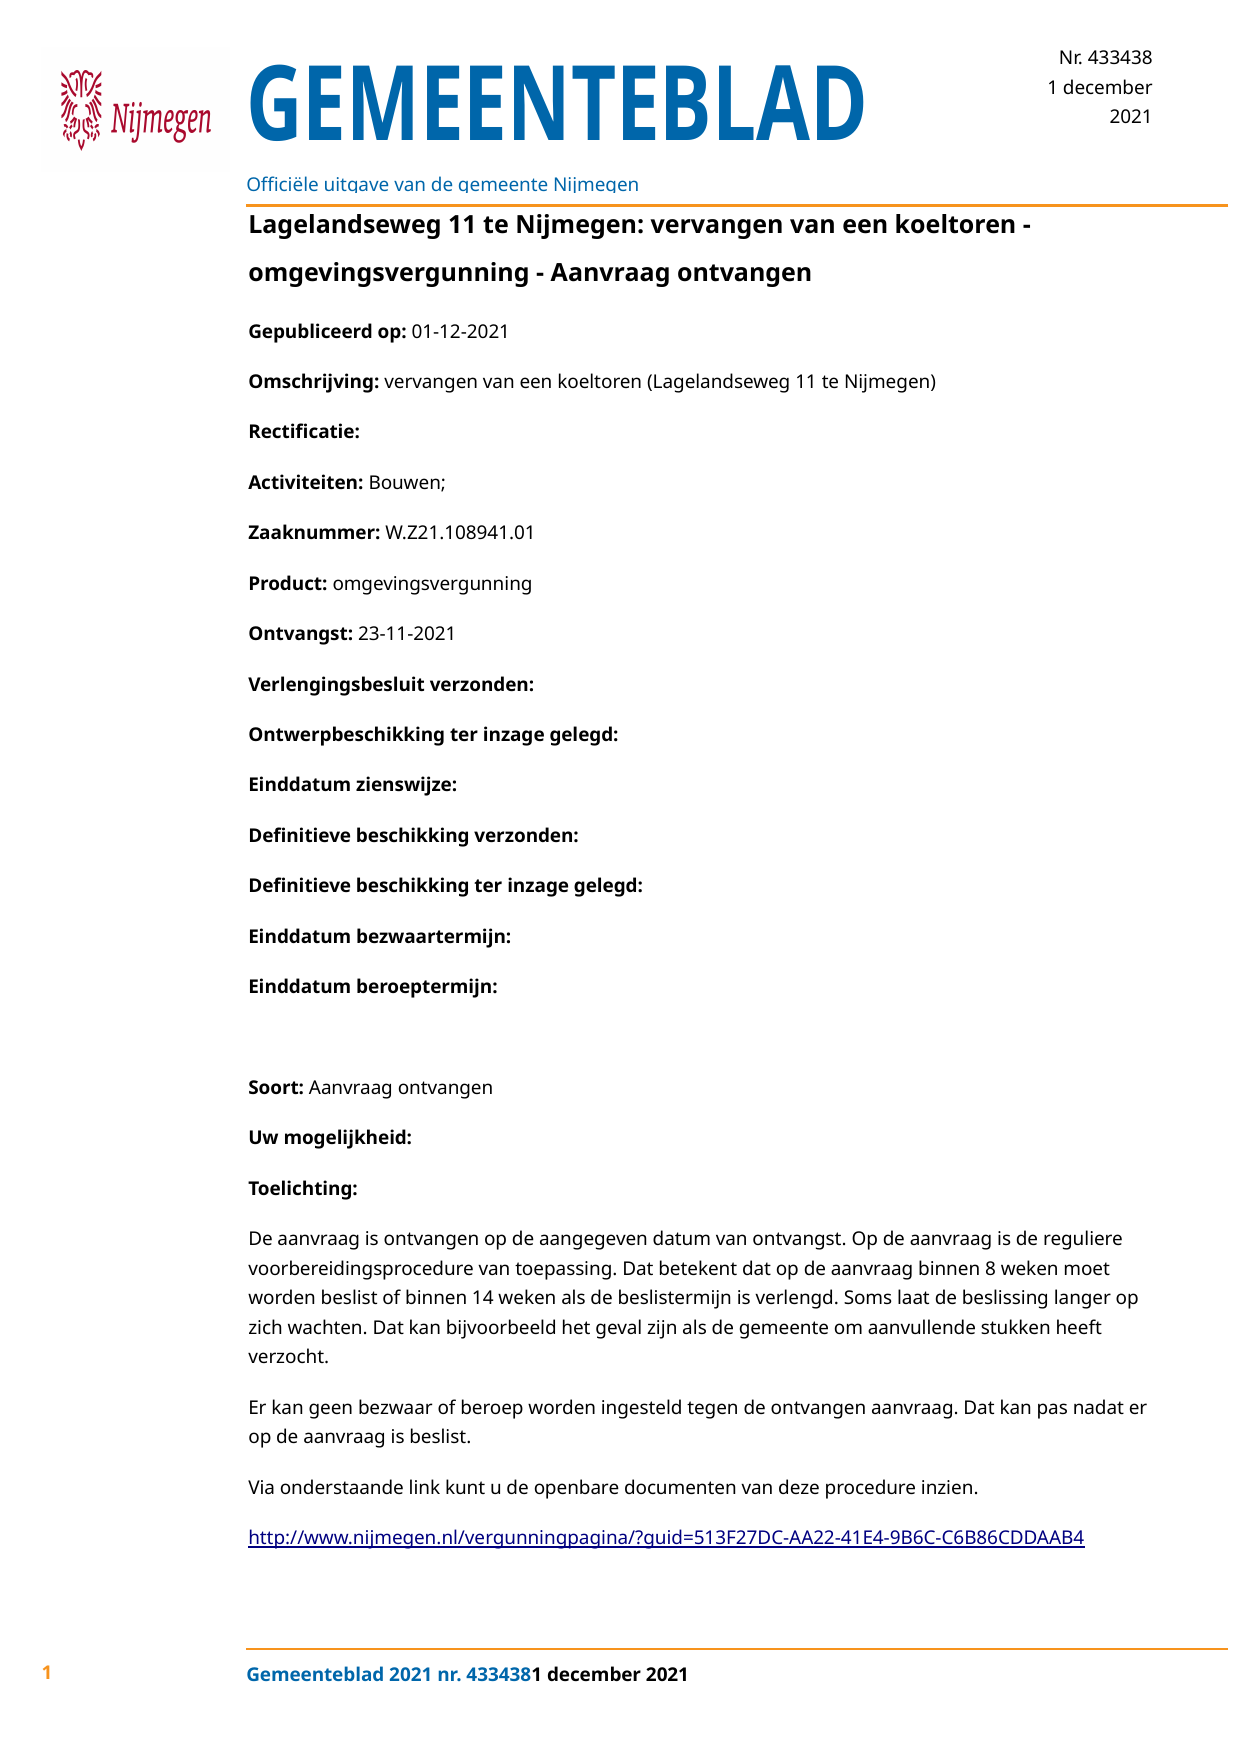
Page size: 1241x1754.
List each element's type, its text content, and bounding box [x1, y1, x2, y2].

text http://www.nijmegen.nl/vergunningpagina/?guid=513F27DC-AA22-41E4-9B6C-C6B86CDDAAB4 [248, 1524, 1152, 1550]
text Gepubliceerd op: 01-12-2021 [248, 318, 1152, 344]
text Activiteiten: Bouwen; [248, 469, 1152, 495]
text Einddatum beroeptermijn: [248, 973, 1152, 999]
text Definitieve beschikking ter inzage gelegd: [248, 872, 1152, 898]
text Er kan geen bezwaar of beroep worden ingesteld tegen de ontvangen aanvraag. Dat kan pas nadat er op de aanvraag is beslist. [248, 1394, 1152, 1449]
picture [41, 47, 231, 172]
text Toelichting: [248, 1175, 1152, 1201]
text Ontvangst: 23-11-2021 [248, 620, 1152, 646]
text Lagelandseweg 11 te Nijmegen: vervangen van een koeltoren - omgevingsvergunning - Aanvraag ontvangen [248, 207, 1152, 288]
text Soort: Aanvraag ontvangen [248, 1074, 1152, 1100]
text Einddatum zienswijze: [248, 772, 1152, 797]
text Rectificatie: [248, 419, 1152, 444]
text De aanvraag is ontvangen op de aangegeven datum van ontvangst. Op de aanvraag is de reguliere voorbereidingsprocedure van toepassing. Dat betekent dat op de aanvraag binnen 8 weken moet worden beslist of binnen 14 weken als de beslistermijn is verlengd. Soms laat de beslissing langer op zich wachten. Dat kan bijvoorbeeld het geval zijn als de gemeente om aanvullende stukken heeft verzocht. [248, 1225, 1152, 1369]
text Verlengingsbesluit verzonden: [248, 671, 1152, 697]
text Einddatum bezwaartermijn: [248, 923, 1152, 949]
text Via onderstaande link kunt u de openbare documenten van deze procedure inzien. [248, 1474, 1152, 1500]
text Product: omgevingsvergunning [248, 570, 1152, 596]
text Zaaknummer: W.Z21.108941.01 [248, 519, 1152, 545]
text Definitieve beschikking verzonden: [248, 822, 1152, 848]
text Omschrijving: vervangen van een koeltoren (Lagelandseweg 11 te Nijmegen) [248, 368, 1152, 394]
text Ontwerpbeschikking ter inzage gelegd: [248, 721, 1152, 747]
text Uw mogelijkheid: [248, 1124, 1152, 1150]
